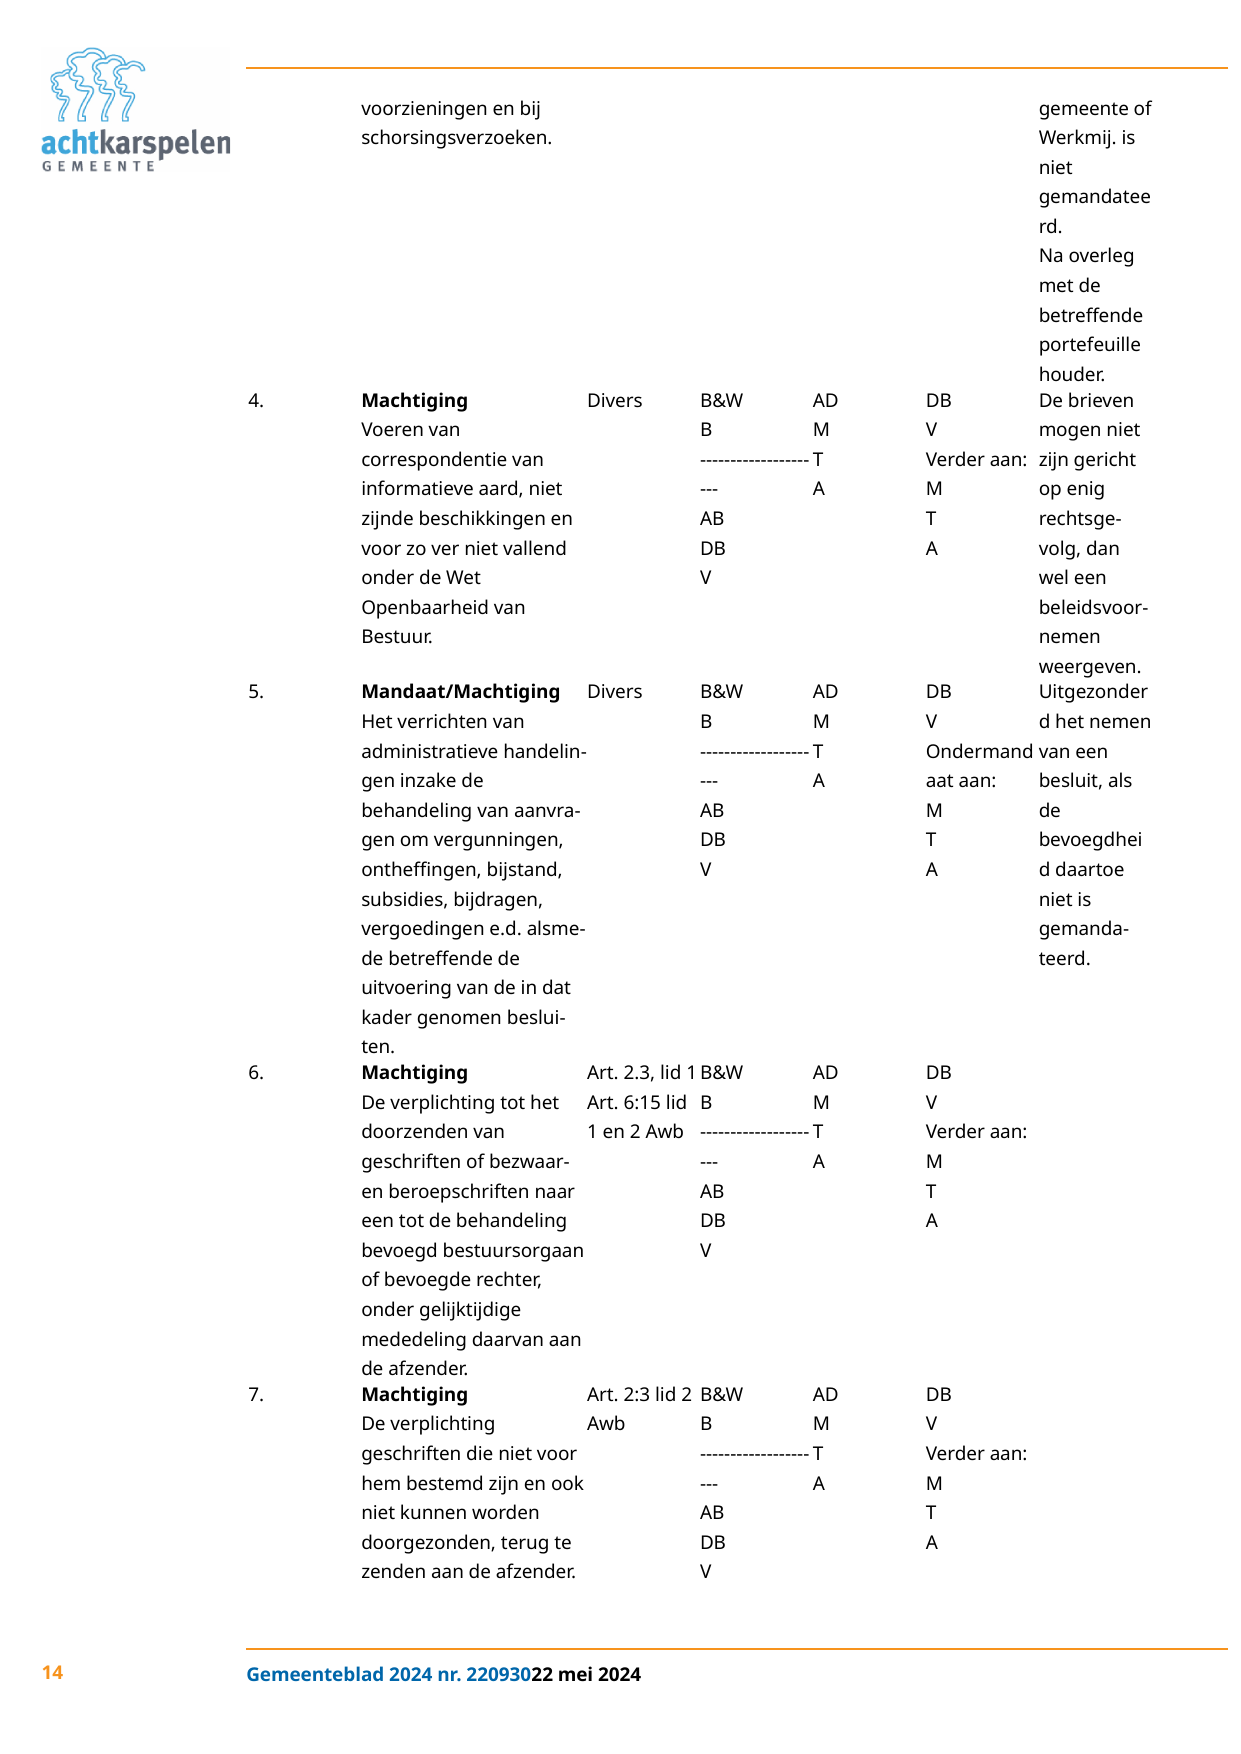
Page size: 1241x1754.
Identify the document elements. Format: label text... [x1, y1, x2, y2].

table_cell AD M T A [813, 1381, 926, 1584]
table_cell Mandaat/Machtiging Het verrichten van administra­tieve han­de­lin­gen inzake de behandeling van aanvra­gen om ver­gunningen, onthef­fin­gen, bij­stand, subsi­dies, bijdragen, vergoedingen e.d. alsme­de be­tref­fende de uitvoering van de in dat kader geno­men beslui­ten. [361, 679, 587, 1059]
table_cell Machtiging De verplichting geschriften die niet voor hem bestemd zijn en ook niet kunnen worden doorgezonden, terug te zenden aan de afzender. [361, 1381, 587, 1584]
table_cell B&W B --------------------- AB DB V [700, 1060, 813, 1381]
table_cell 6. [248, 1060, 361, 1381]
table_cell DB V Ondermandaat aan: M T A [926, 679, 1038, 1059]
table_cell AD M T A [813, 1060, 926, 1381]
table_cell [587, 95, 700, 387]
table_cell Machtiging De verplichting tot het doorzenden van geschriften of bezwaar- en beroepschriften naar een tot de behandeling bevoegd bestuursorgaan of bevoegde rechter, onder gelijktijdige mededeling daarvan aan de afzender. [361, 1060, 587, 1381]
table_cell Art. 2:3 lid 2 Awb [587, 1381, 700, 1584]
picture [41, 47, 231, 172]
table_cell [926, 95, 1038, 387]
table_cell DB V Verder aan: M T A [926, 1381, 1038, 1584]
table_cell [700, 95, 813, 387]
table_cell 4. [248, 387, 361, 679]
table_cell AD M T A [813, 387, 926, 679]
table_cell [813, 95, 926, 387]
table_cell DB V Verder aan: M T A [926, 1060, 1038, 1381]
table_cell B&W B --------------------- AB DB V [700, 679, 813, 1059]
table_cell B&W B --------------------- AB DB V [700, 387, 813, 679]
table_cell voorzieningen en bij schorsingsverzoeken. [361, 95, 587, 387]
table_cell 7. [248, 1381, 361, 1584]
table_cell Divers [587, 387, 700, 679]
table_cell gemeente of Werkmij. is niet gemandateerd. Na overleg met de betreffende portefeuillehouder. [1039, 95, 1152, 387]
table_cell Art. 2.3, lid 1 Art. 6:15 lid 1 en 2 Awb [587, 1060, 700, 1381]
table_cell Uitgezonderd het ne­men van een besluit, als de bevoegdheid daartoe niet is geman­da­teerd. [1039, 679, 1152, 1059]
table_cell 5. [248, 679, 361, 1059]
table_cell [248, 95, 361, 387]
table_cell Machtiging Voeren van correspondentie van informatieve aard, niet zijnde beschikkingen en voor zo ver niet vallend onder de Wet Openbaarheid van Bestuur. [361, 387, 587, 679]
table_cell [1039, 1381, 1152, 1584]
table_cell [1039, 1060, 1152, 1381]
table_cell De brieven mogen niet zijn gericht op enig rechts­ge­volg, dan wel een beleids­voor­ne­men weerge­ven. [1039, 387, 1152, 679]
table_cell Divers [587, 679, 700, 1059]
table_cell DB V Verder aan: M T A [926, 387, 1038, 679]
table_cell AD M T A [813, 679, 926, 1059]
table_cell B&W B --------------------- AB DB V [700, 1381, 813, 1584]
